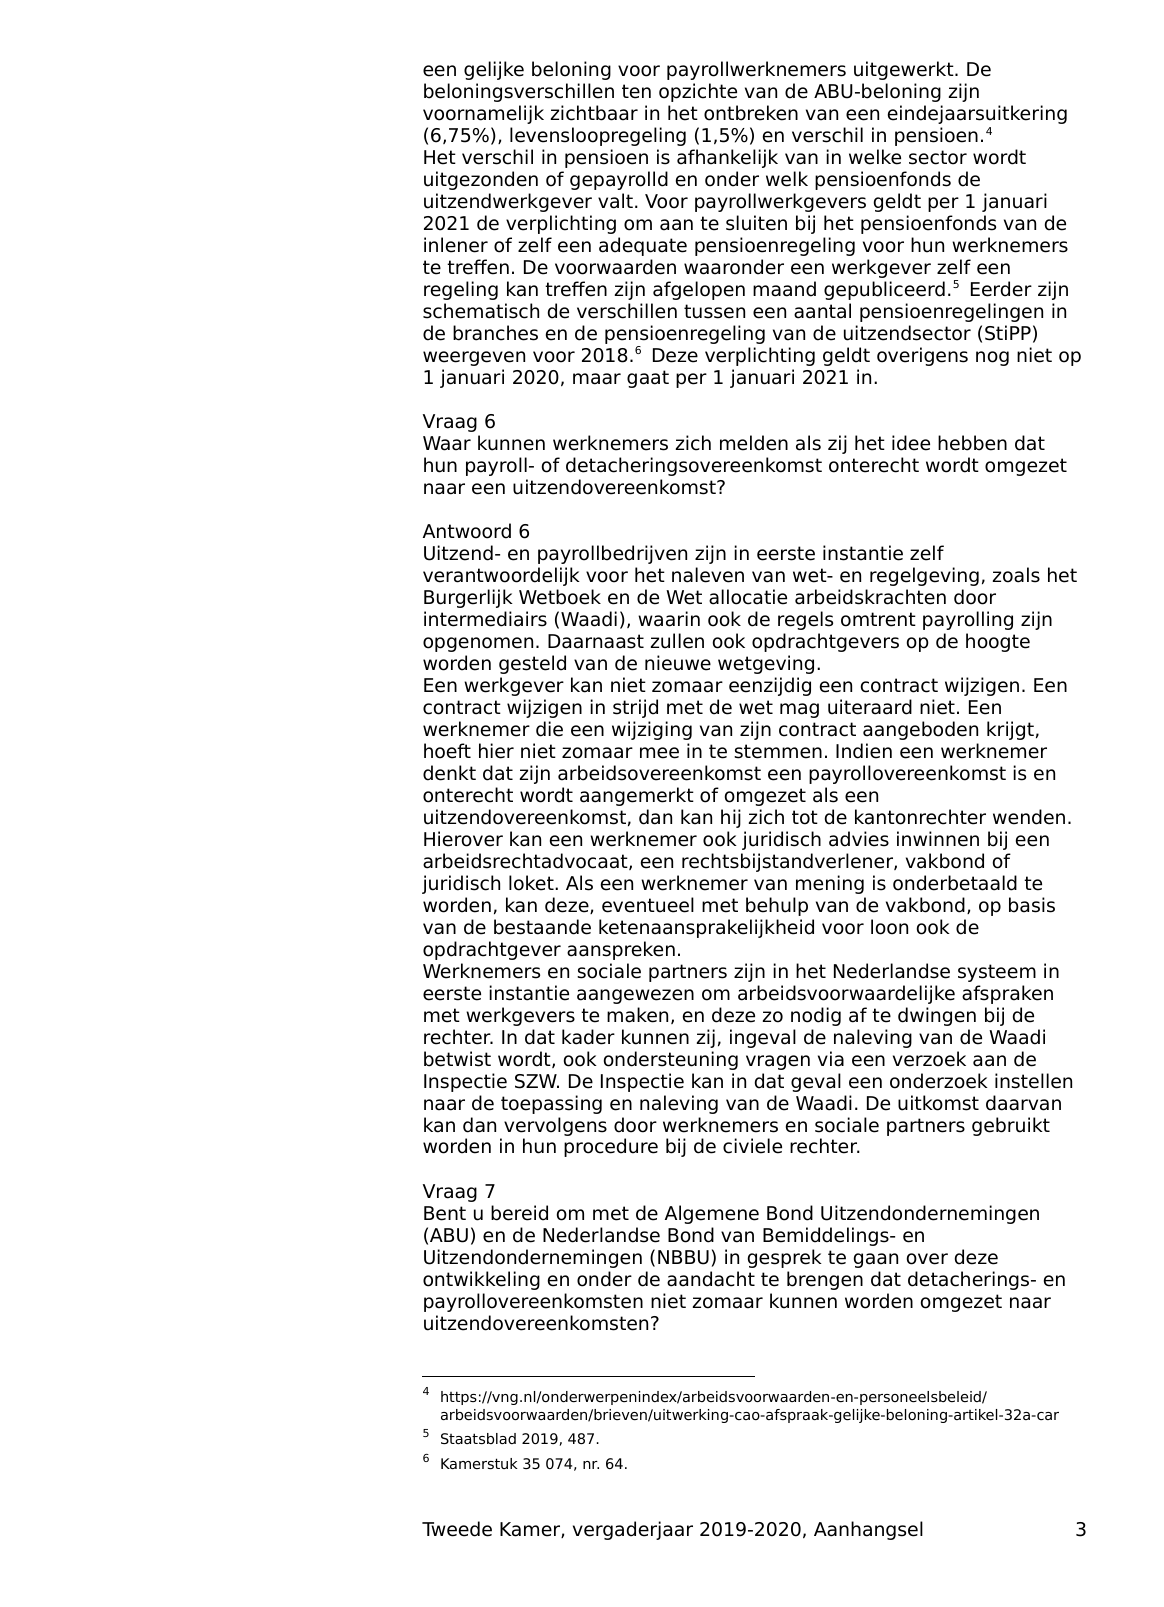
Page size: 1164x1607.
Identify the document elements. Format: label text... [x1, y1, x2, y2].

text Vraag 6 [422, 411, 1087, 433]
text Een werkgever kan niet zomaar eenzijdig een contract wijzigen. Een contract wijzigen in strijd met de wet mag uiteraard niet. Een werknemer die een wijziging van zijn contract aangeboden krijgt, hoeft hier niet zomaar mee in te stemmen. Indien een werknemer denkt dat zijn arbeidsovereenkomst een payrollovereenkomst is en onterecht wordt aangemerkt of omgezet als een uitzendovereenkomst, dan kan hij zich tot de kantonrechter wenden. Hierover kan een werknemer ook juridisch advies inwinnen bij een arbeidsrechtadvocaat, een rechtsbijstandverlener, vakbond of juridisch loket. Als een werknemer van mening is onderbetaald te worden, kan deze, eventueel met behulp van de vakbond, op basis van de bestaande ketenaansprakelijkheid voor loon ook de opdrachtgever aanspreken. [422, 675, 1087, 961]
text https://vng.nl/onderwerpenindex/arbeidsvoorwaarden-en-personeelsbeleid/arbeidsvoorwaarden/brieven/uitwerking-cao-afspraak-gelijke-beloning-artikel-32a-car [422, 1385, 1087, 1424]
text Kamerstuk 35 074, nr. 64. [422, 1452, 1087, 1474]
text Waar kunnen werknemers zich melden als zij het idee hebben dat hun payroll- of detacheringsovereenkomst onterecht wordt omgezet naar een uitzendovereenkomst? [422, 433, 1087, 499]
text Bent u bereid om met de Algemene Bond Uitzendondernemingen (ABU) en de Nederlandse Bond van Bemiddelings- en Uitzendondernemingen (NBBU) in gesprek te gaan over deze ontwikkeling en onder de aandacht te brengen dat detacherings- en payrollovereenkomsten niet zomaar kunnen worden omgezet naar uitzendovereenkomsten? [422, 1203, 1087, 1334]
text een gelijke beloning voor payrollwerknemers uitgewerkt. De beloningsverschillen ten opzichte van de ABU-beloning zijn voornamelijk zichtbaar in het ontbreken van een eindejaarsuitkering (6,75%), levensloopregeling (1,5%) en verschil in pensioen. [422, 59, 1087, 147]
text Het verschil in pensioen is afhankelijk van in welke sector wordt uitgezonden of gepayrolld en onder welk pensioenfonds de uitzendwerkgever valt. Voor payrollwerkgevers geldt per 1 januari 2021 de verplichting om aan te sluiten bij het pensioenfonds van de inlener of zelf een adequate pensioenregeling voor hun werknemers te treffen. De voorwaarden waaronder een werkgever zelf een regeling kan treffen zijn afgelopen maand gepubliceerd. Eerder zijn schematisch de verschillen tussen een aantal pensioenregelingen in de branches en de pensioenregeling van de uitzendsector (StiPP) weergeven voor 2018. Deze verplichting geldt overigens nog niet op 1 januari 2020, maar gaat per 1 januari 2021 in. [422, 147, 1087, 389]
text Staatsblad 2019, 487. [422, 1427, 1087, 1449]
text Werknemers en sociale partners zijn in het Nederlandse systeem in eerste instantie aangewezen om arbeidsvoorwaardelijke afspraken met werkgevers te maken, en deze zo nodig af te dwingen bij de rechter. In dat kader kunnen zij, ingeval de naleving van de Waadi betwist wordt, ook ondersteuning vragen via een verzoek aan de Inspectie SZW. De Inspectie kan in dat geval een onderzoek instellen naar de toepassing en naleving van de Waadi. De uitkomst daarvan kan dan vervolgens door werknemers en sociale partners gebruikt worden in hun procedure bij de civiele rechter. [422, 961, 1087, 1158]
text Vraag 7 [422, 1181, 1087, 1203]
text Antwoord 6 [422, 521, 1087, 543]
text Uitzend- en payrollbedrijven zijn in eerste instantie zelf verantwoordelijk voor het naleven van wet- en regelgeving, zoals het Burgerlijk Wetboek en de Wet allocatie arbeidskrachten door intermediairs (Waadi), waarin ook de regels omtrent payrolling zijn opgenomen. Daarnaast zullen ook opdrachtgevers op de hoogte worden gesteld van de nieuwe wetgeving. [422, 543, 1087, 675]
